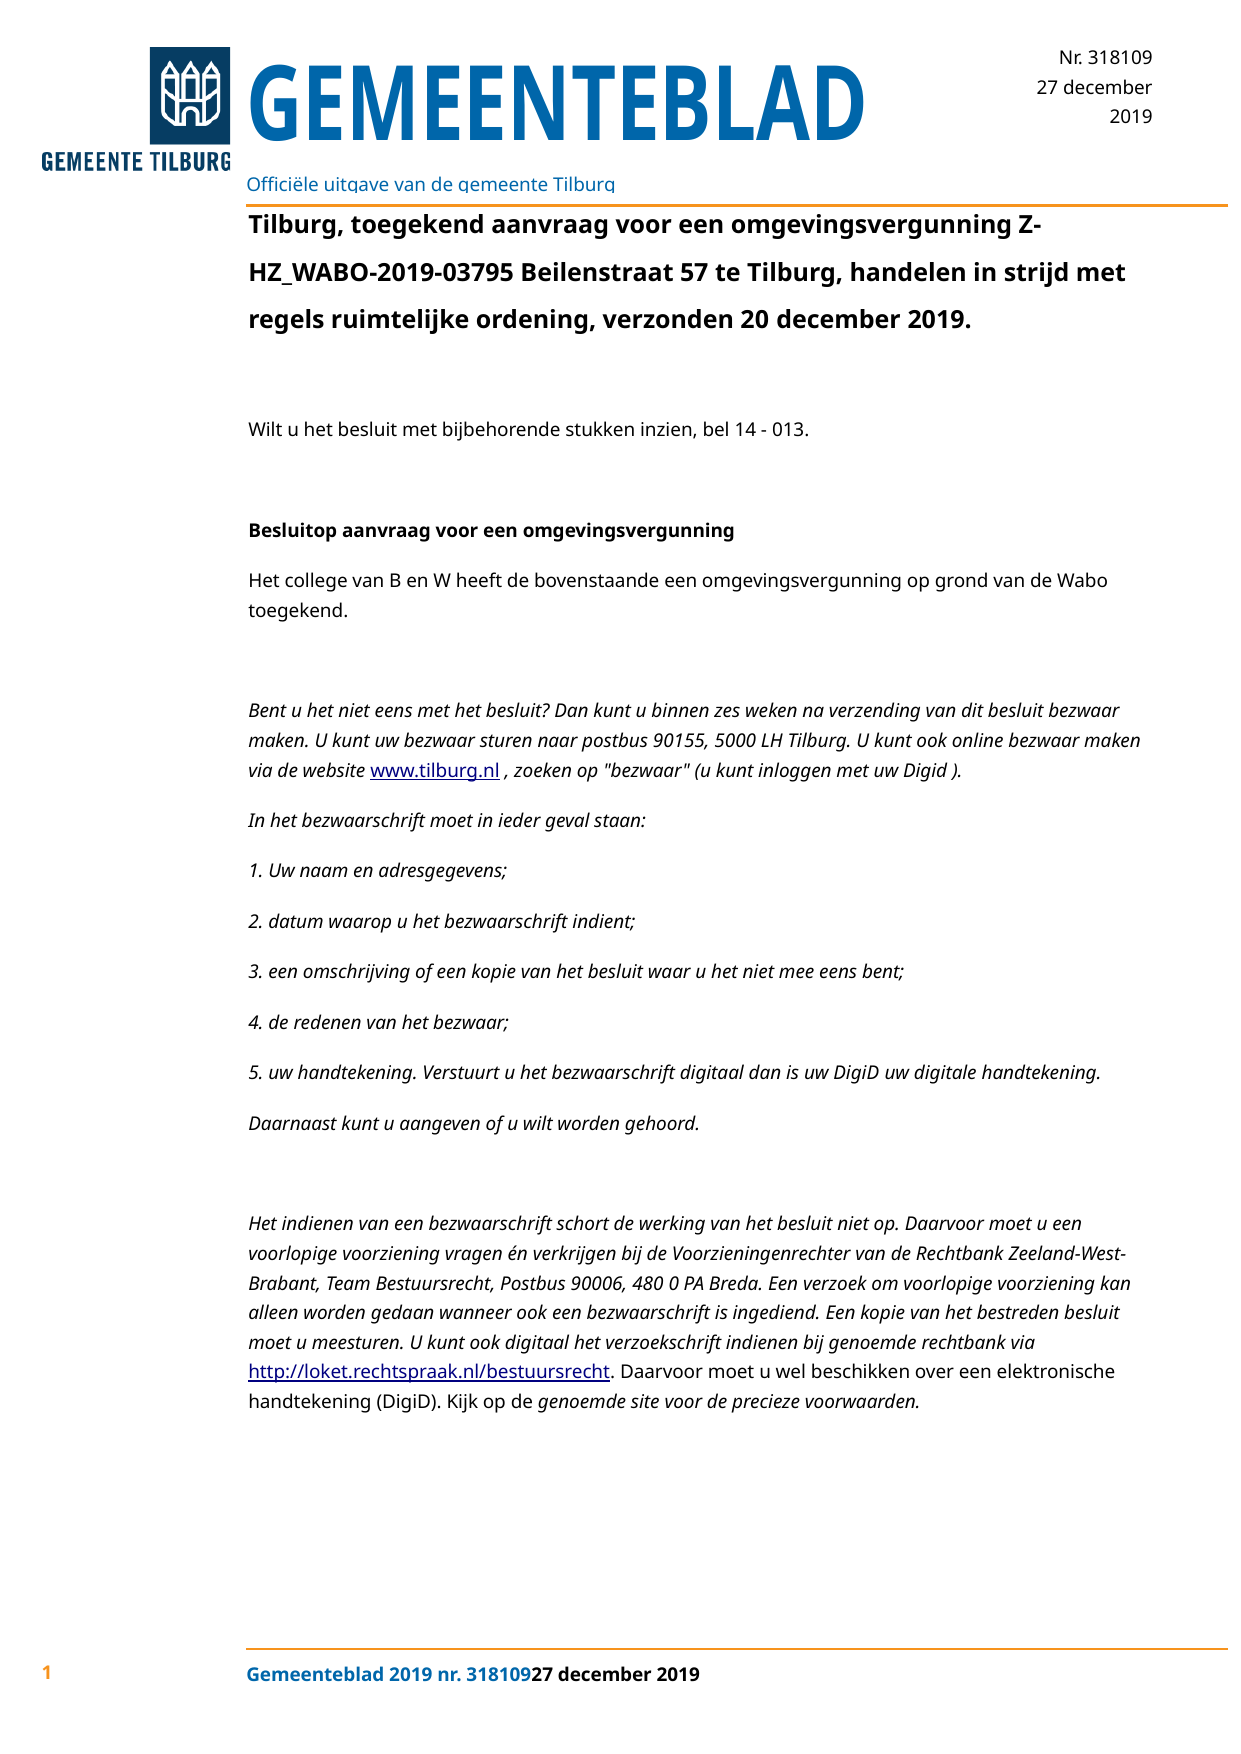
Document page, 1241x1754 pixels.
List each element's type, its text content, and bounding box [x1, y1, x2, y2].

text Het college van B en W heeft de bovenstaande een omgevingsvergunning op grond van de Wabo toegekend. [248, 567, 1152, 622]
text 4. de redenen van het bezwaar; [248, 1009, 1152, 1034]
text Het indienen van een bezwaarschrift schort de werking van het besluit niet op. Daarvoor moet u een voorlopige voorziening vragen én verkrijgen bij de Voorzieningenrechter van de Rechtbank Zeeland-West-Brabant, Team Bestuursrecht, Postbus 90006, 480 0 PA Breda. Een verzoek om voorlopige voorziening kan alleen worden gedaan wanneer ook een bezwaarschrift is ingediend. Een kopie van het bestreden besluit moet u meesturen. U kunt ook digitaal het verzoekschrift indienen bij genoemde rechtbank via http://loket.rechtspraak.nl/bestuursrecht. Daarvoor moet u wel beschikken over een elektronische handtekening (DigiD). Kijk op de genoemde site voor de precieze voorwaarden. [248, 1211, 1152, 1414]
text 5. uw handtekening. Verstuurt u het bezwaarschrift digitaal dan is uw DigiD uw digitale handtekening. [248, 1059, 1152, 1085]
text Daarnaast kunt u aangeven of u wilt worden gehoord. [248, 1110, 1152, 1135]
text 1. Uw naam en adresgegevens; [248, 858, 1152, 883]
text Bent u het niet eens met het besluit? Dan kunt u binnen zes weken na verzending van dit besluit bezwaar maken. U kunt uw bezwaar sturen naar postbus 90155, 5000 LH Tilburg. U kunt ook online bezwaar maken via de website www.tilburg.nl , zoeken op "bezwaar" (u kunt inloggen met uw Digid ). [248, 698, 1152, 782]
text Tilburg, toegekend aanvraag voor een omgevingsvergunning Z-HZ_WABO-2019-03795 Beilenstraat 57 te Tilburg, handelen in strijd met regels ruimtelijke ordening, verzonden 20 december 2019. [248, 207, 1152, 336]
text Wilt u het besluit met bijbehorende stukken inzien, bel 14 - 013. [248, 416, 1152, 442]
text 2. datum waarop u het bezwaarschrift indient; [248, 908, 1152, 934]
picture [41, 47, 231, 172]
text 3. een omschrijving of een kopie van het besluit waar u het niet mee eens bent; [248, 958, 1152, 984]
text In het bezwaarschrift moet in ieder geval staan: [248, 807, 1152, 833]
text Besluitop aanvraag voor een omgevingsvergunning [248, 517, 1152, 542]
